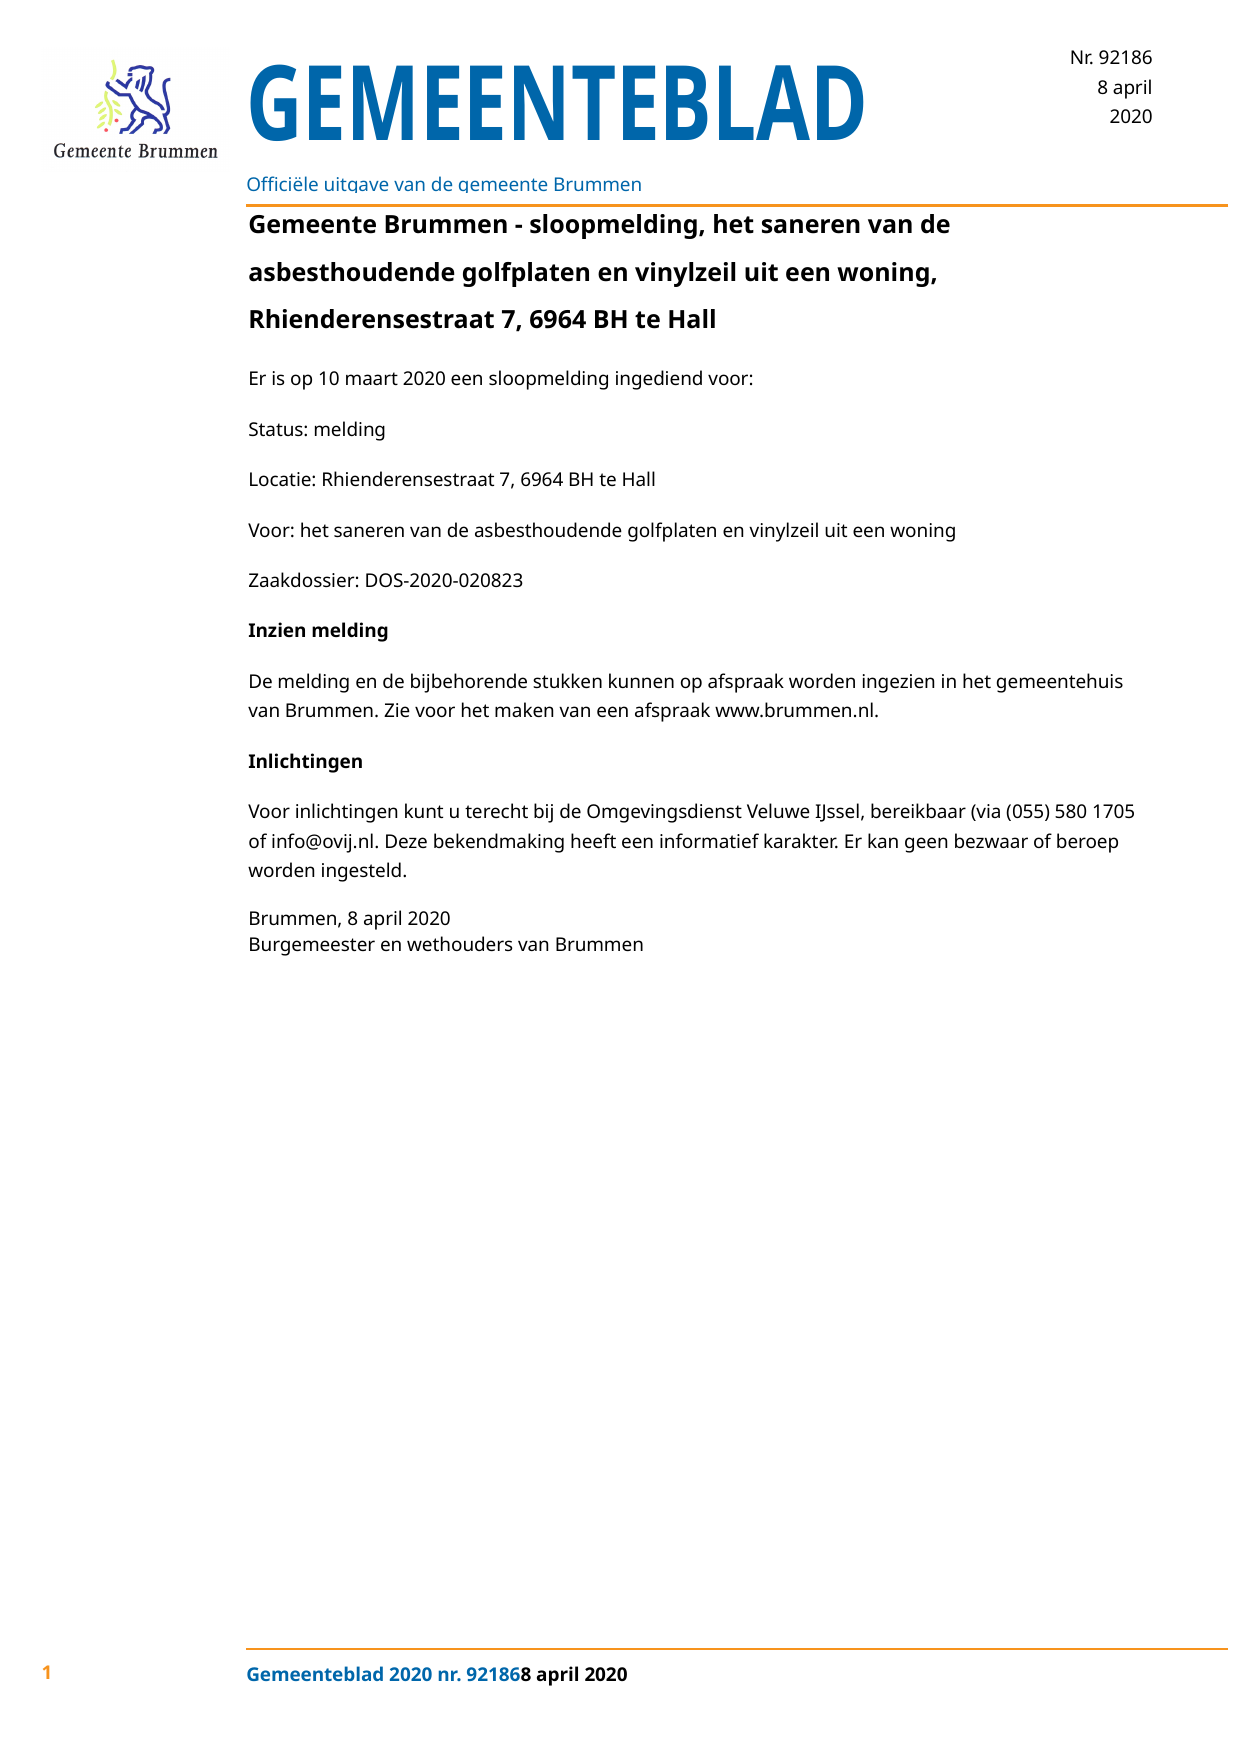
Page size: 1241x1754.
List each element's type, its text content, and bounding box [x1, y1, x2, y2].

text De melding en de bijbehorende stukken kunnen op afspraak worden ingezien in het gemeentehuis van Brummen. Zie voor het maken van een afspraak www.brummen.nl. [248, 668, 1152, 723]
text Burgemeester en wethouders van Brummen [248, 931, 1152, 957]
text Gemeente Brummen - sloopmelding, het saneren van de asbesthoudende golfplaten en vinylzeil uit een woning, Rhienderensestraat 7, 6964 BH te Hall [248, 207, 1152, 336]
picture [41, 47, 231, 172]
text Brummen, 8 april 2020 [248, 905, 1152, 931]
text Zaakdossier: DOS-2020-020823 [248, 567, 1152, 593]
text Locatie: Rhienderensestraat 7, 6964 BH te Hall [248, 466, 1152, 492]
text Inzien melding [248, 618, 1152, 643]
text Voor: het saneren van de asbesthoudende golfplaten en vinylzeil uit een woning [248, 517, 1152, 542]
text Inlichtingen [248, 748, 1152, 774]
text Er is op 10 maart 2020 een sloopmelding ingediend voor: [248, 366, 1152, 391]
text Voor inlichtingen kunt u terecht bij de Omgevingsdienst Veluwe IJssel, bereikbaar (via (055) 580 1705 of info@ovij.nl. Deze bekendmaking heeft een informatief karakter. Er kan geen bezwaar of beroep worden ingesteld. [248, 798, 1152, 883]
text Status: melding [248, 416, 1152, 442]
